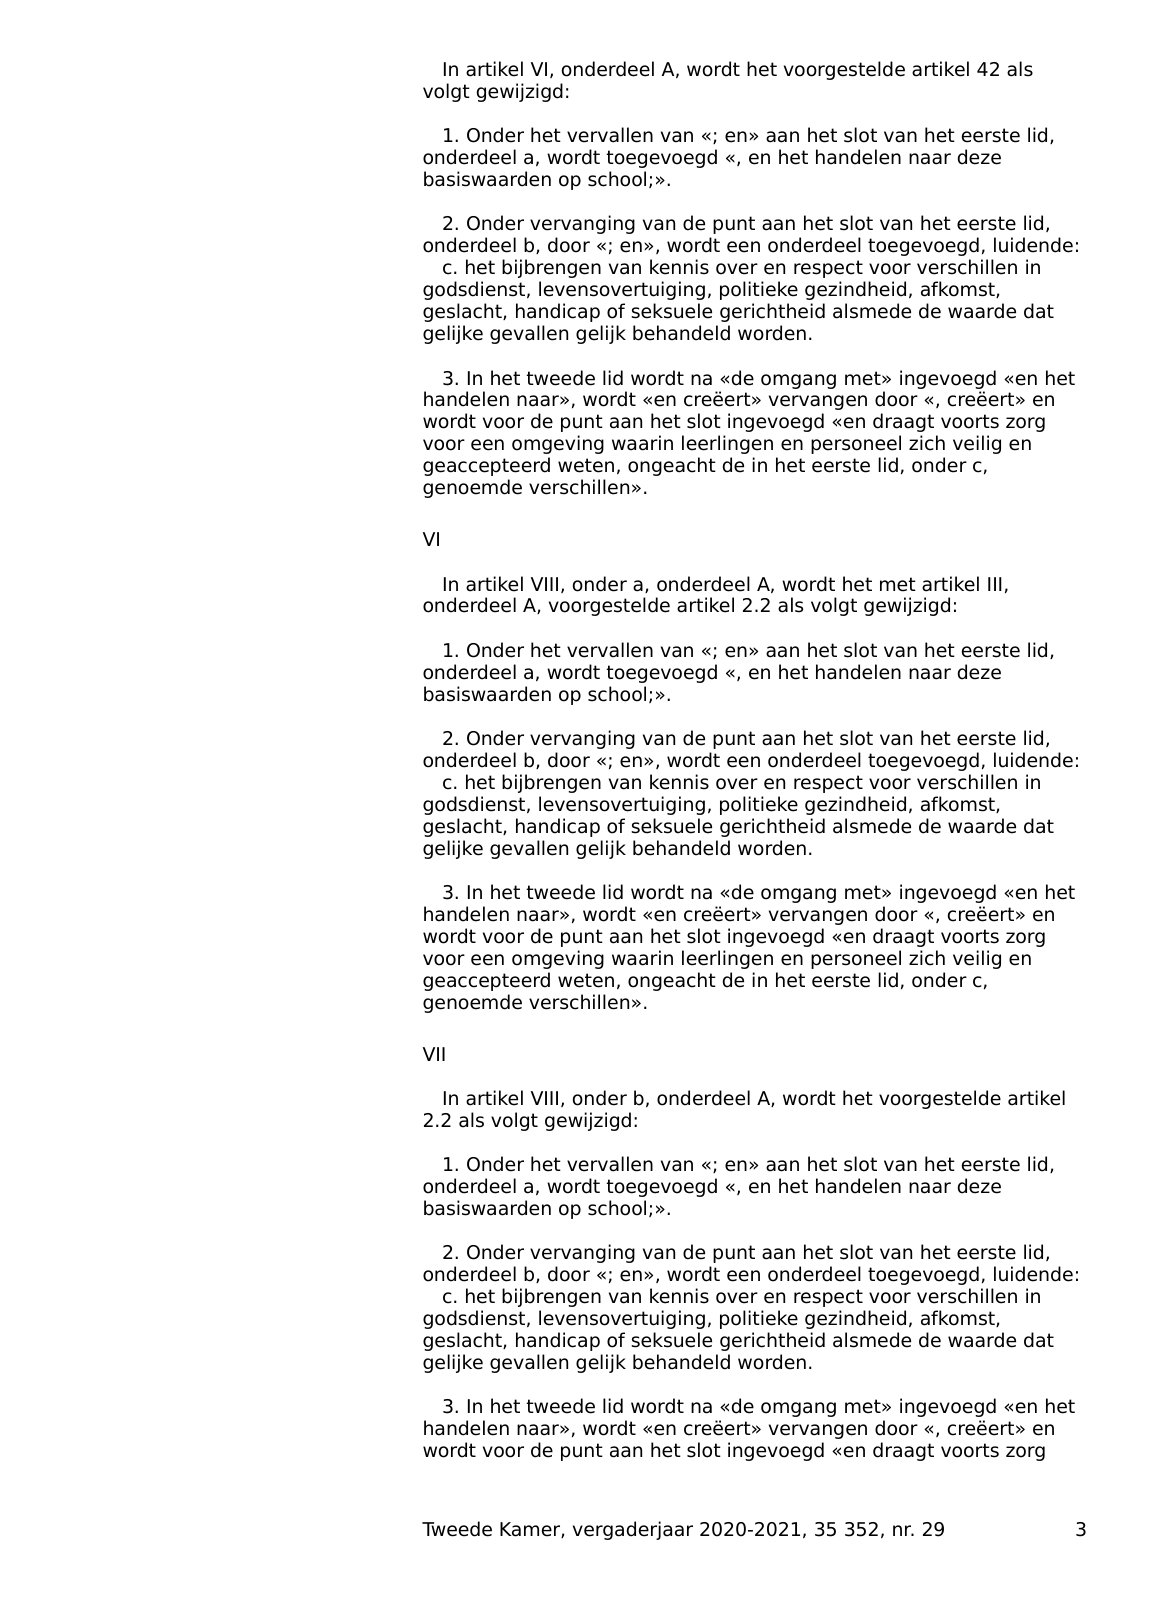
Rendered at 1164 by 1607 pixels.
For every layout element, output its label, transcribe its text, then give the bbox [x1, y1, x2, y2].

text 2. Onder vervanging van de punt aan het slot van het eerste lid, onderdeel b, door «; en», wordt een onderdeel toegevoegd, luidende: [422, 213, 1087, 257]
text 1. Onder het vervallen van «; en» aan het slot van het eerste lid, onderdeel a, wordt toegevoegd «, en het handelen naar deze basiswaarden op school;». [422, 639, 1087, 706]
text 2. Onder vervanging van de punt aan het slot van het eerste lid, onderdeel b, door «; en», wordt een onderdeel toegevoegd, luidende: [422, 1242, 1087, 1286]
text 3. In het tweede lid wordt na «de omgang met» ingevoegd «en het handelen naar», wordt «en creëert» vervangen door «, creëert» en wordt voor de punt aan het slot ingevoegd «en draagt voorts zorg voor een omgeving waarin leerlingen en personeel zich veilig en geaccepteerd weten, ongeacht de in het eerste lid, onder c, genoemde verschillen». [422, 882, 1087, 1014]
text c. het bijbrengen van kennis over en respect voor verschillen in godsdienst, levensovertuiging, politieke gezindheid, afkomst, geslacht, handicap of seksuele gerichtheid alsmede de waarde dat gelijke gevallen gelijk behandeld worden. [422, 257, 1087, 345]
subtitle VII [422, 1044, 1087, 1066]
text c. het bijbrengen van kennis over en respect voor verschillen in godsdienst, levensovertuiging, politieke gezindheid, afkomst, geslacht, handicap of seksuele gerichtheid alsmede de waarde dat gelijke gevallen gelijk behandeld worden. [422, 772, 1087, 859]
text c. het bijbrengen van kennis over en respect voor verschillen in godsdienst, levensovertuiging, politieke gezindheid, afkomst, geslacht, handicap of seksuele gerichtheid alsmede de waarde dat gelijke gevallen gelijk behandeld worden. [422, 1286, 1087, 1374]
subtitle VI [422, 529, 1087, 551]
text In artikel VI, onderdeel A, wordt het voorgestelde artikel 42 als volgt gewijzigd: [422, 59, 1087, 103]
text 2. Onder vervanging van de punt aan het slot van het eerste lid, onderdeel b, door «; en», wordt een onderdeel toegevoegd, luidende: [422, 728, 1087, 772]
text 3. In het tweede lid wordt na «de omgang met» ingevoegd «en het handelen naar», wordt «en creëert» vervangen door «, creëert» en wordt voor de punt aan het slot ingevoegd «en draagt voorts zorg voor een omgeving waarin leerlingen en personeel zich veilig en geaccepteerd weten, ongeacht de in het eerste lid, onder c, genoemde verschillen». [422, 367, 1087, 499]
text 3. In het tweede lid wordt na «de omgang met» ingevoegd «en het handelen naar», wordt «en creëert» vervangen door «, creëert» en wordt voor de punt aan het slot ingevoegd «en draagt voorts zorg [422, 1396, 1087, 1462]
text In artikel VIII, onder a, onderdeel A, wordt het met artikel III, onderdeel A, voorgestelde artikel 2.2 als volgt gewijzigd: [422, 573, 1087, 617]
text In artikel VIII, onder b, onderdeel A, wordt het voorgestelde artikel 2.2 als volgt gewijzigd: [422, 1088, 1087, 1132]
text 1. Onder het vervallen van «; en» aan het slot van het eerste lid, onderdeel a, wordt toegevoegd «, en het handelen naar deze basiswaarden op school;». [422, 1154, 1087, 1220]
text 1. Onder het vervallen van «; en» aan het slot van het eerste lid, onderdeel a, wordt toegevoegd «, en het handelen naar deze basiswaarden op school;». [422, 125, 1087, 191]
